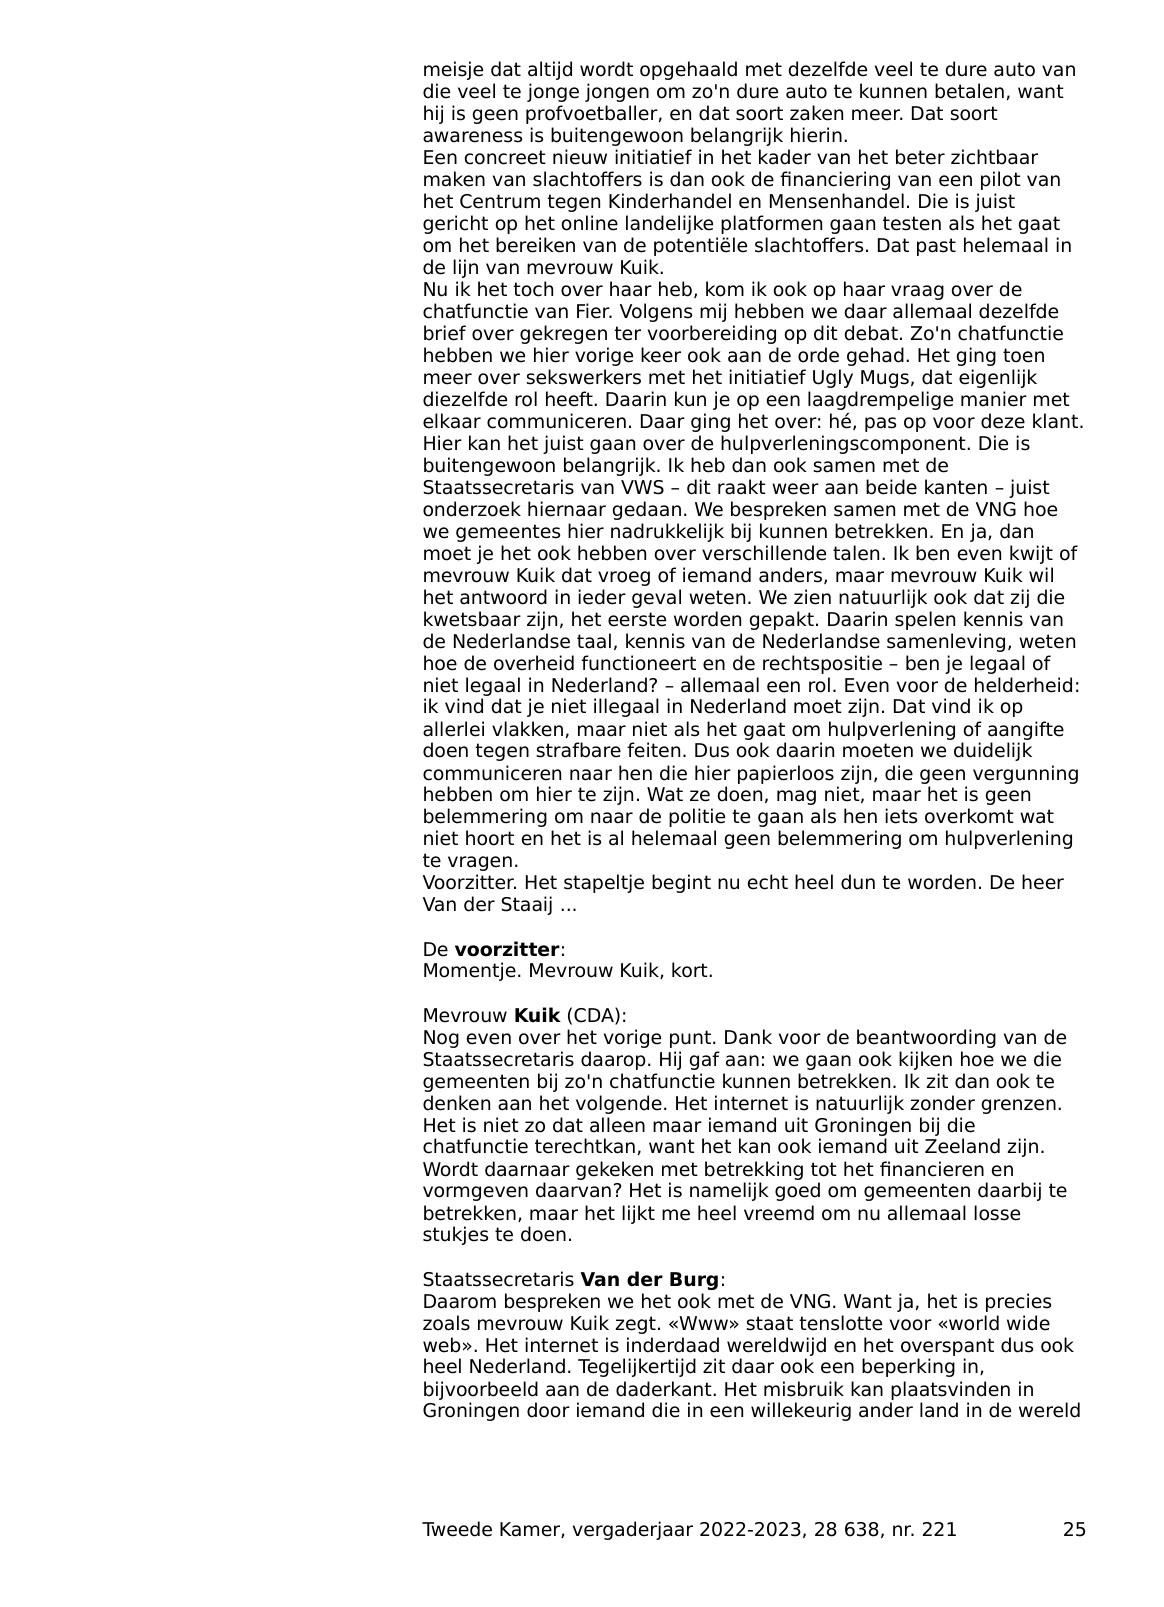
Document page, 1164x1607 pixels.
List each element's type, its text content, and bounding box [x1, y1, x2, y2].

text De voorzitter: [422, 938, 1087, 960]
text Daarom bespreken we het ook met de VNG. Want ja, het is precies zoals mevrouw Kuik zegt. «Www» staat tenslotte voor «world wide web». Het internet is inderdaad wereldwijd en het overspant dus ook heel Nederland. Tegelijkertijd zit daar ook een beperking in, bijvoorbeeld aan de daderkant. Het misbruik kan plaatsvinden in Groningen door iemand die in een willekeurig ander land in de wereld [422, 1291, 1087, 1422]
text Momentje. Mevrouw Kuik, kort. [422, 960, 1087, 982]
text Een concreet nieuw initiatief in het kader van het beter zichtbaar maken van slachtoffers is dan ook de financiering van een pilot van het Centrum tegen Kinderhandel en Mensenhandel. Die is juist gericht op het online landelijke platformen gaan testen als het gaat om het bereiken van de potentiële slachtoffers. Dat past helemaal in de lijn van mevrouw Kuik. [422, 147, 1087, 279]
text Nog even over het vorige punt. Dank voor de beantwoording van de Staatssecretaris daarop. Hij gaf aan: we gaan ook kijken hoe we die gemeenten bij zo'n chatfunctie kunnen betrekken. Ik zit dan ook te denken aan het volgende. Het internet is natuurlijk zonder grenzen. Het is niet zo dat alleen maar iemand uit Groningen bij die chatfunctie terechtkan, want het kan ook iemand uit Zeeland zijn. Wordt daarnaar gekeken met betrekking tot het financieren en vormgeven daarvan? Het is namelijk goed om gemeenten daarbij te betrekken, maar het lijkt me heel vreemd om nu allemaal losse stukjes te doen. [422, 1027, 1087, 1246]
text meisje dat altijd wordt opgehaald met dezelfde veel te dure auto van die veel te jonge jongen om zo'n dure auto te kunnen betalen, want hij is geen profvoetballer, en dat soort zaken meer. Dat soort awareness is buitengewoon belangrijk hierin. [422, 59, 1087, 147]
text Nu ik het toch over haar heb, kom ik ook op haar vraag over de chatfunctie van Fier. Volgens mij hebben we daar allemaal dezelfde brief over gekregen ter voorbereiding op dit debat. Zo'n chatfunctie hebben we hier vorige keer ook aan de orde gehad. Het ging toen meer over sekswerkers met het initiatief Ugly Mugs, dat eigenlijk diezelfde rol heeft. Daarin kun je op een laagdrempelige manier met elkaar communiceren. Daar ging het over: hé, pas op voor deze klant. Hier kan het juist gaan over de hulpverleningscomponent. Die is buitengewoon belangrijk. Ik heb dan ook samen met de Staatssecretaris van VWS – dit raakt weer aan beide kanten – juist onderzoek hiernaar gedaan. We bespreken samen met de VNG hoe we gemeentes hier nadrukkelijk bij kunnen betrekken. En ja, dan moet je het ook hebben over verschillende talen. Ik ben even kwijt of mevrouw Kuik dat vroeg of iemand anders, maar mevrouw Kuik wil het antwoord in ieder geval weten. We zien natuurlijk ook dat zij die kwetsbaar zijn, het eerste worden gepakt. Daarin spelen kennis van de Nederlandse taal, kennis van de Nederlandse samenleving, weten hoe de overheid functioneert en de rechtspositie – ben je legaal of niet legaal in Nederland? – allemaal een rol. Even voor de helderheid: ik vind dat je niet illegaal in Nederland moet zijn. Dat vind ik op allerlei vlakken, maar niet als het gaat om hulpverlening of aangifte doen tegen strafbare feiten. Dus ook daarin moeten we duidelijk communiceren naar hen die hier papierloos zijn, die geen vergunning hebben om hier te zijn. Wat ze doen, mag niet, maar het is geen belemmering om naar de politie te gaan als hen iets overkomt wat niet hoort en het is al helemaal geen belemmering om hulpverlening te vragen. [422, 279, 1087, 872]
text Voorzitter. Het stapeltje begint nu echt heel dun te worden. De heer Van der Staaij ... [422, 872, 1087, 916]
text Mevrouw Kuik (CDA): [422, 1004, 1087, 1027]
text Staatssecretaris Van der Burg: [422, 1268, 1087, 1291]
